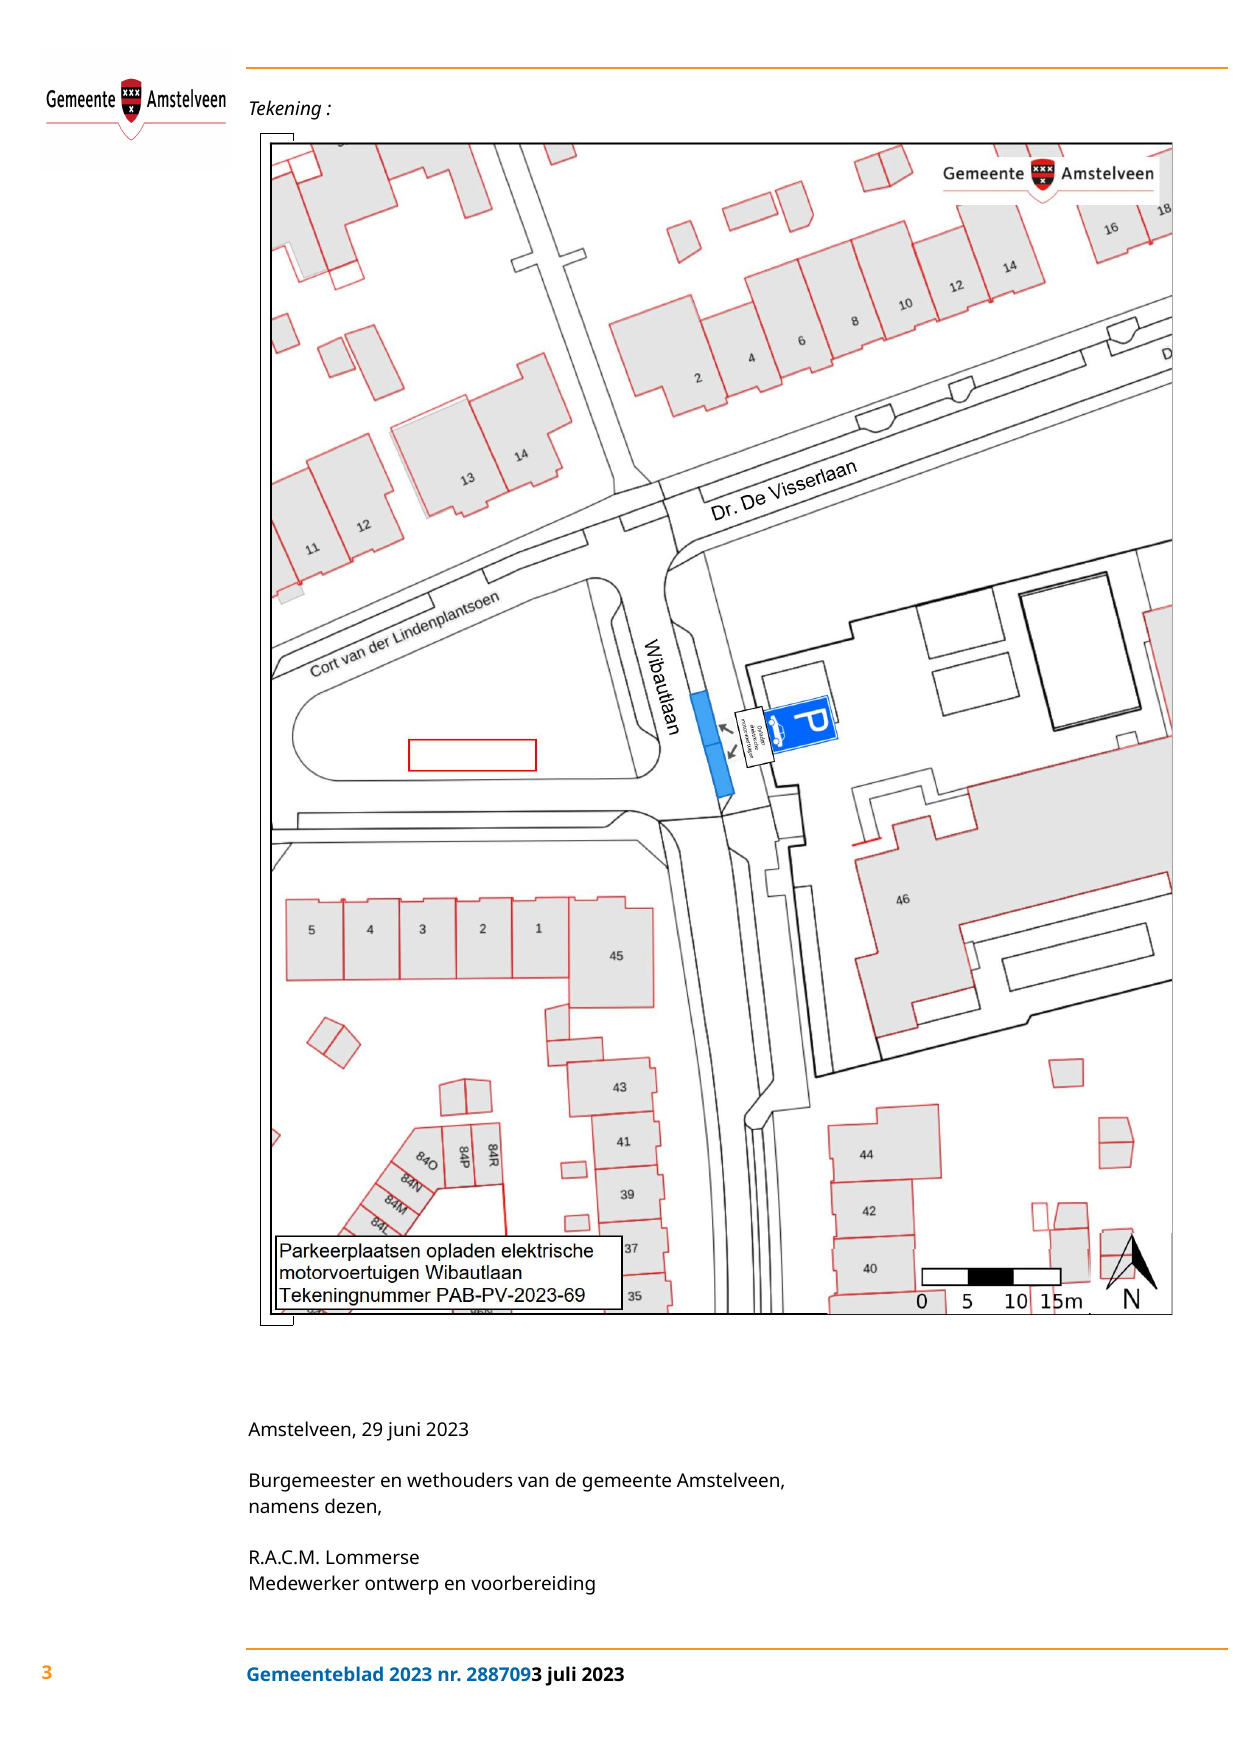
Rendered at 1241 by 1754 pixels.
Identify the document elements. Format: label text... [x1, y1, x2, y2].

text Amstelveen, 29 juni 2023 [248, 1416, 1152, 1442]
picture [268, 141, 1173, 1316]
text R.A.C.M. Lommerse [248, 1544, 1152, 1570]
picture [41, 47, 231, 172]
text Burgemeester en wethouders van de gemeente Amstelveen, [248, 1467, 1152, 1493]
text namens dezen, [248, 1493, 1152, 1519]
text Tekening : [248, 95, 1152, 121]
text Medewerker ontwerp en voorbereiding [248, 1570, 1152, 1596]
